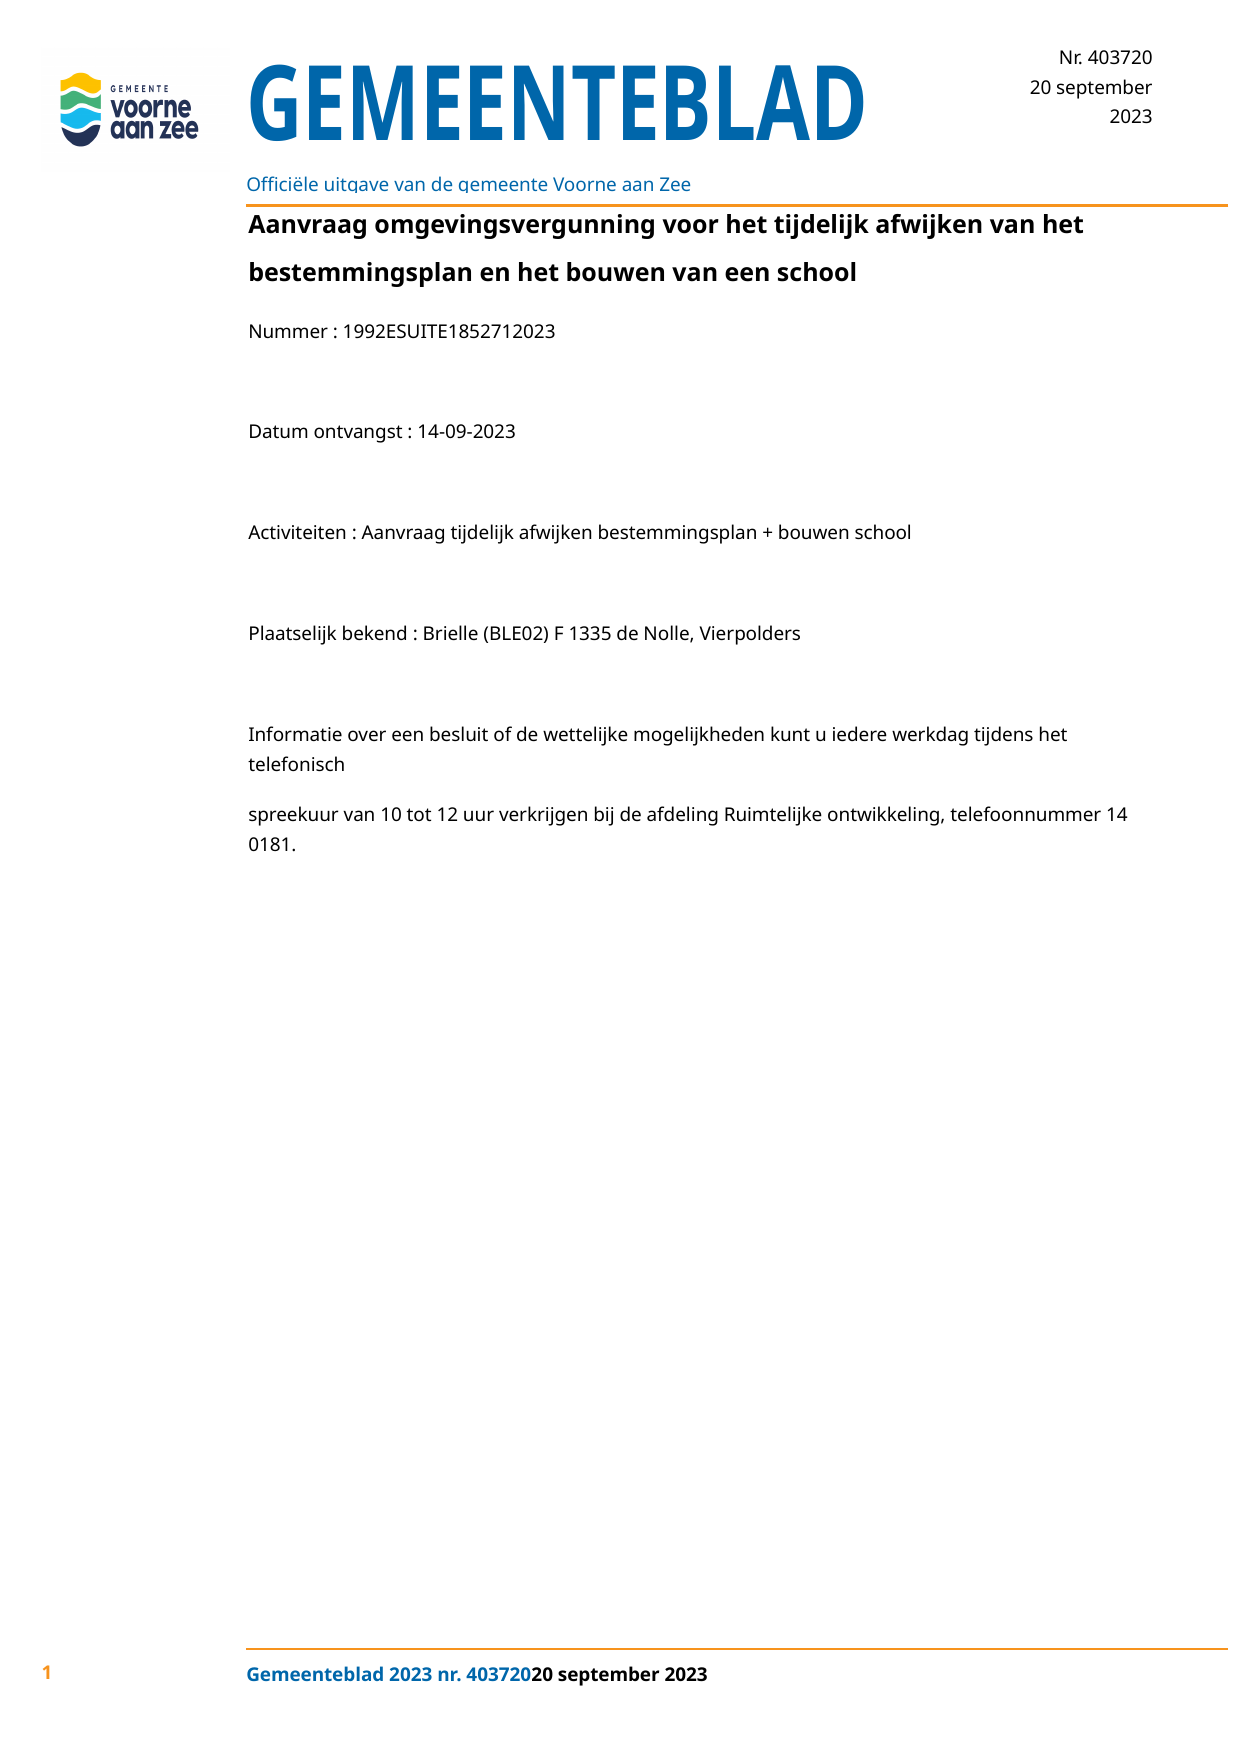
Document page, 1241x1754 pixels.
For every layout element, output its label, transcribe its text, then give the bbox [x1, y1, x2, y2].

text Nummer : 1992ESUITE1852712023 [248, 318, 1152, 344]
text spreekuur van 10 tot 12 uur verkrijgen bij de afdeling Ruimtelijke ontwikkeling, telefoonnummer 14 0181. [248, 801, 1152, 857]
text Aanvraag omgevingsvergunning voor het tijdelijk afwijken van het bestemmingsplan en het bouwen van een school [248, 207, 1152, 288]
picture [41, 47, 231, 172]
text Datum ontvangst : 14-09-2023 [248, 419, 1152, 444]
text Informatie over een besluit of de wettelijke mogelijkheden kunt u iedere werkdag tijdens het telefonisch [248, 721, 1152, 777]
text Activiteiten : Aanvraag tijdelijk afwijken bestemmingsplan + bouwen school [248, 519, 1152, 545]
text Plaatselijk bekend : Brielle (BLE02) F 1335 de Nolle, Vierpolders [248, 620, 1152, 646]
